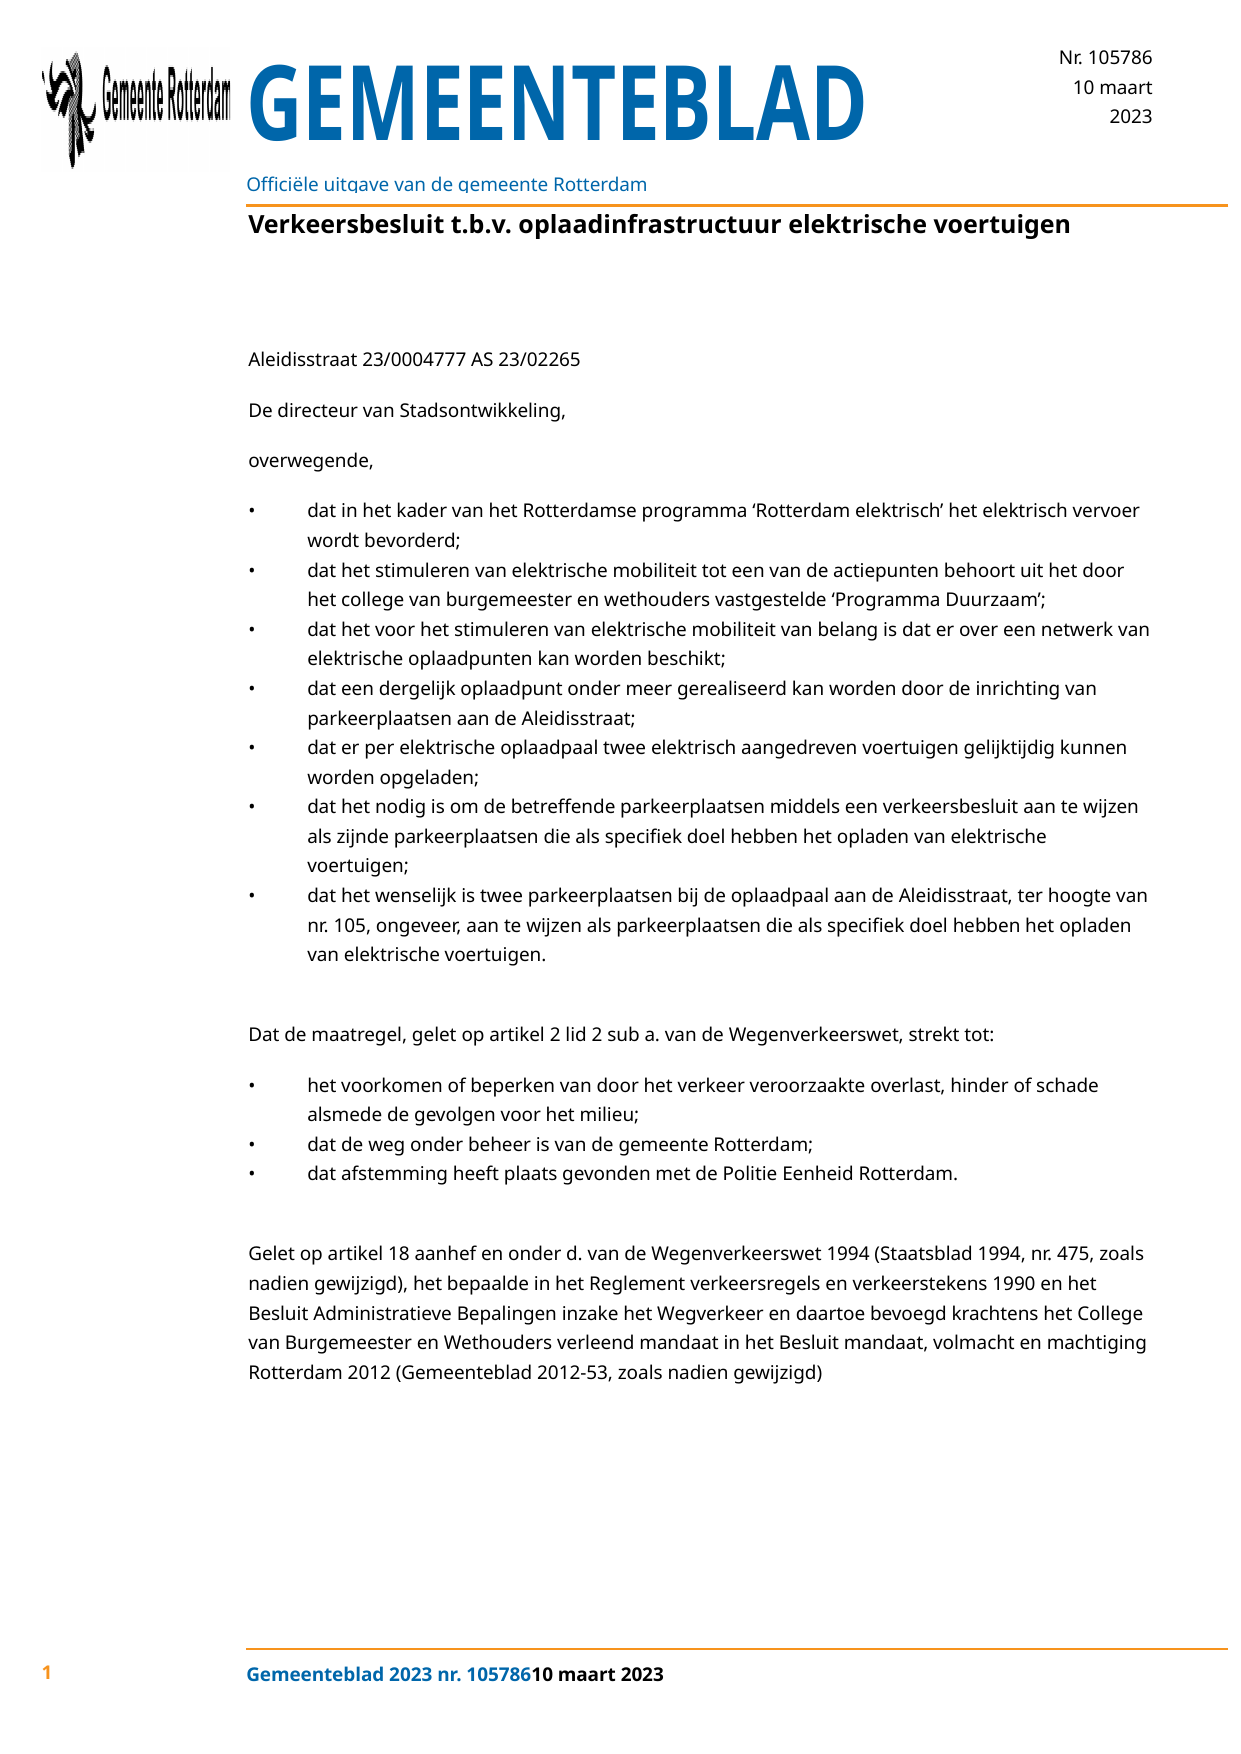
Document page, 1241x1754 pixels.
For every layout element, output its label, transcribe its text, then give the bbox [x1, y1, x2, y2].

list dat het wenselijk is twee parkeerplaatsen bij de oplaadpaal aan de Aleidisstraat, ter hoogte van nr. 105, ongeveer, aan te wijzen als parkeerplaatsen die als specifiek doel hebben het opladen van elektrische voertuigen. [248, 882, 1152, 967]
list het voorkomen of beperken van door het verkeer veroorzaakte overlast, hinder of schade alsmede de gevolgen voor het milieu; [248, 1072, 1152, 1127]
list dat een dergelijk oplaadpunt onder meer gerealiseerd kan worden door de inrichting van parkeerplaatsen aan de Aleidisstraat; [248, 675, 1152, 731]
picture [41, 47, 231, 172]
list dat er per elektrische oplaadpaal twee elektrisch aangedreven voertuigen gelijktijdig kunnen worden opgeladen; [248, 734, 1152, 790]
text Aleidisstraat 23/0004777 AS 23/02265 [248, 346, 1152, 372]
list dat de weg onder beheer is van de gemeente Rotterdam; [248, 1131, 1152, 1157]
list dat het nodig is om de betreffende parkeerplaatsen middels een verkeersbesluit aan te wijzen als zijnde parkeerplaatsen die als specifiek doel hebben het opladen van elektrische voertuigen; [248, 793, 1152, 878]
list dat in het kader van het Rotterdamse programma ‘Rotterdam elektrisch’ het elektrisch vervoer wordt bevorderd; [248, 498, 1152, 553]
text Dat de maatregel, gelet op artikel 2 lid 2 sub a. van de Wegenverkeerswet, strekt tot: [248, 1021, 1152, 1047]
list dat afstemming heeft plaats gevonden met de Politie Eenheid Rotterdam. [248, 1161, 1152, 1186]
list dat het voor het stimuleren van elektrische mobiliteit van belang is dat er over een netwerk van elektrische oplaadpunten kan worden beschikt; [248, 616, 1152, 671]
text overwegende, [248, 447, 1152, 473]
text Verkeersbesluit t.b.v. oplaadinfrastructuur elektrische voertuigen [248, 207, 1152, 241]
text De directeur van Stadsontwikkeling, [248, 397, 1152, 423]
list dat het stimuleren van elektrische mobiliteit tot een van de actiepunten behoort uit het door het college van burgemeester en wethouders vastgestelde ‘Programma Duurzaam’; [248, 557, 1152, 612]
text Gelet op artikel 18 aanhef en onder d. van de Wegenverkeerswet 1994 (Staatsblad 1994, nr. 475, zoals nadien gewijzigd), het bepaalde in het Reglement verkeersregels en verkeerstekens 1990 en het Besluit Administratieve Bepalingen inzake het Wegverkeer en daartoe bevoegd krachtens het College van Burgemeester en Wethouders verleend mandaat in het Besluit mandaat, volmacht en machtiging Rotterdam 2012 (Gemeenteblad 2012-53, zoals nadien gewijzigd) [248, 1241, 1152, 1385]
